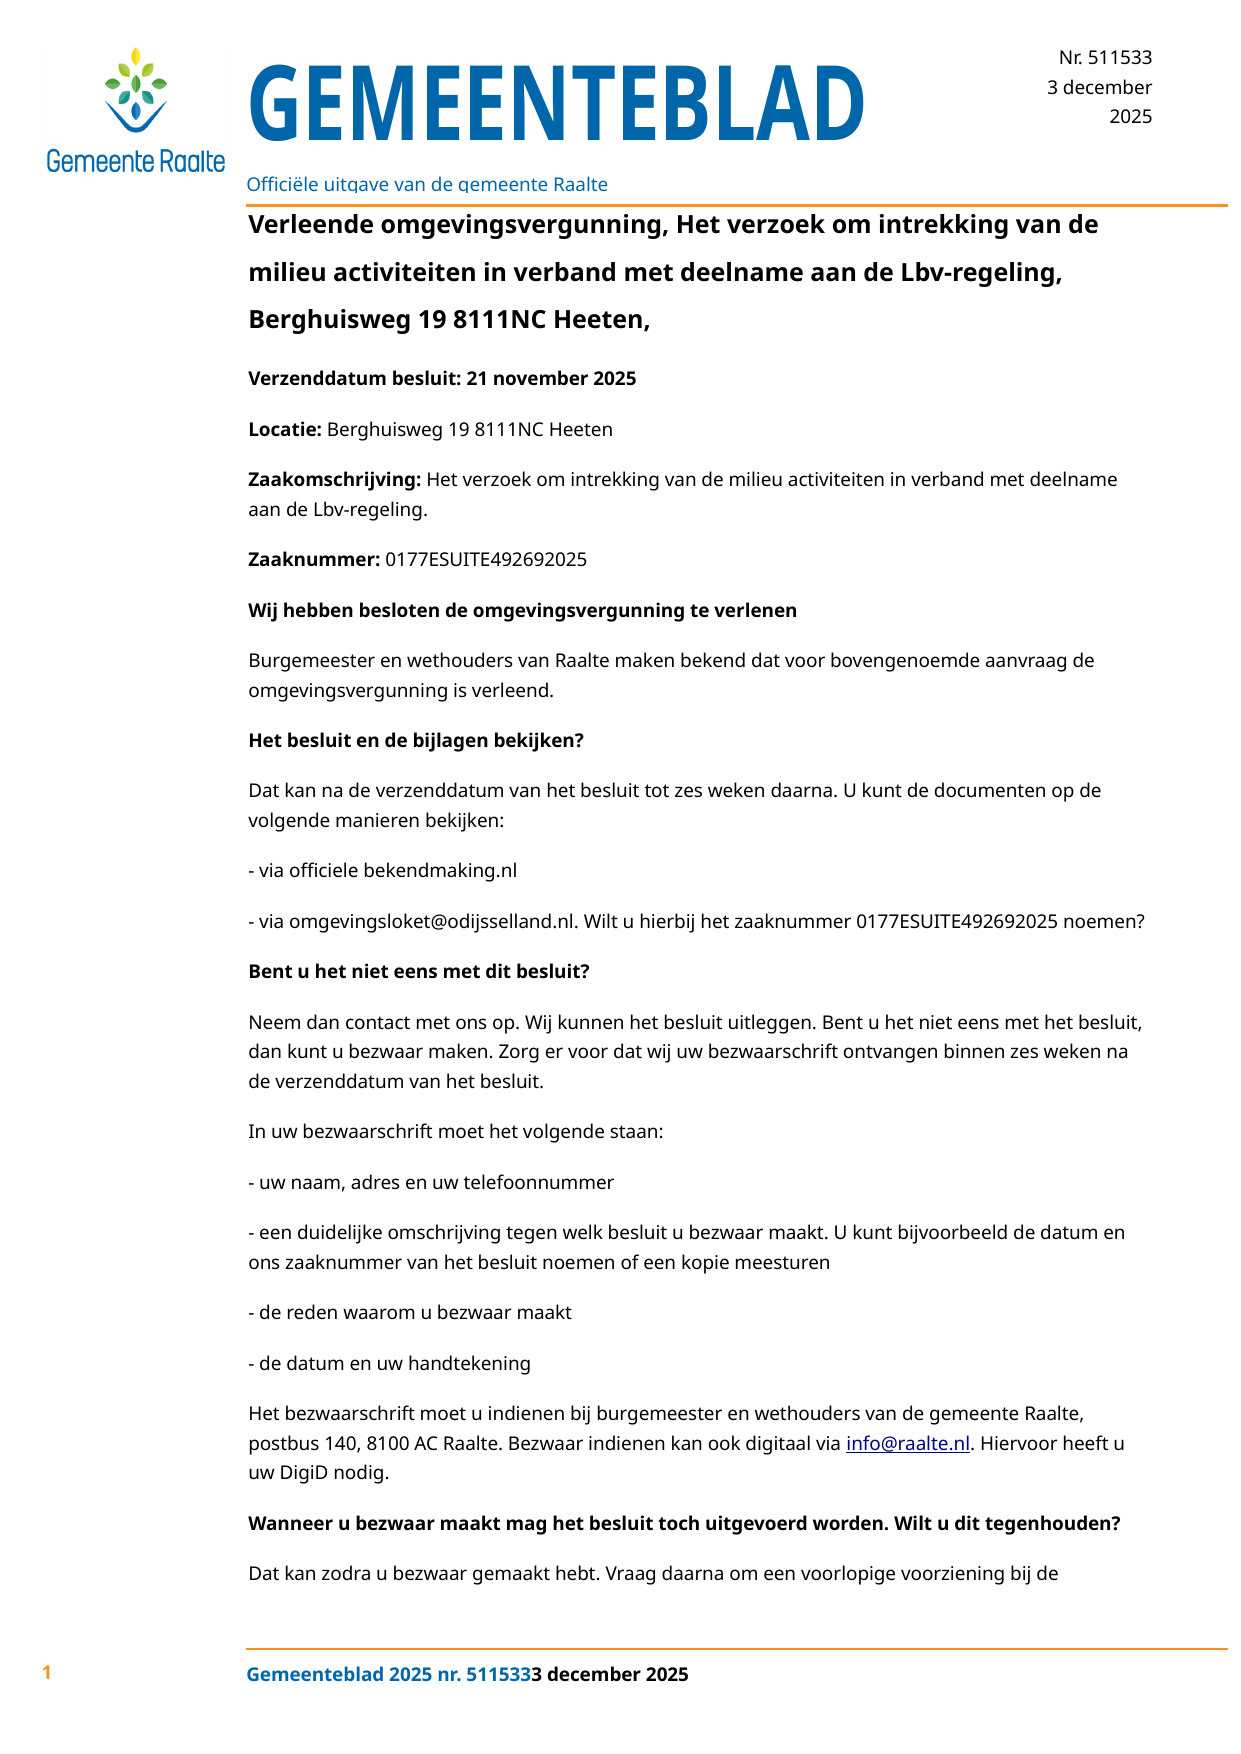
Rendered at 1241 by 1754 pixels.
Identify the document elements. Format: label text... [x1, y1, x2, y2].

text - de reden waarom u bezwaar maakt [248, 1299, 1152, 1325]
text Verleende omgevingsvergunning, Het verzoek om intrekking van de milieu activiteiten in verband met deelname aan de Lbv-regeling, Berghuisweg 19 8111NC Heeten, [248, 207, 1152, 336]
text In uw bezwaarschrift moet het volgende staan: [248, 1118, 1152, 1144]
text Dat kan zodra u bezwaar gemaakt hebt. Vraag daarna om een voorlopige voorziening bij de [248, 1560, 1152, 1586]
text - uw naam, adres en uw telefoonnummer [248, 1169, 1152, 1194]
text Verzenddatum besluit: 21 november 2025 [248, 366, 1152, 391]
text Burgemeester en wethouders van Raalte maken bekend dat voor bovengenoemde aanvraag de omgevingsvergunning is verleend. [248, 647, 1152, 702]
text - via omgevingsloket@odijsselland.nl. Wilt u hierbij het zaaknummer 0177ESUITE492692025 noemen? [248, 908, 1152, 934]
text Het bezwaarschrift moet u indienen bij burgemeester en wethouders van de gemeente Raalte, postbus 140, 8100 AC Raalte. Bezwaar indienen kan ook digitaal via info@raalte.nl. Hiervoor heeft u uw DigiD nodig. [248, 1400, 1152, 1485]
text Locatie: Berghuisweg 19 8111NC Heeten [248, 416, 1152, 442]
picture [41, 47, 231, 172]
text - via officiele bekendmaking.nl [248, 858, 1152, 883]
text - de datum en uw handtekening [248, 1350, 1152, 1375]
text - een duidelijke omschrijving tegen welk besluit u bezwaar maakt. U kunt bijvoorbeeld de datum en ons zaaknummer van het besluit noemen of een kopie meesturen [248, 1219, 1152, 1274]
text Zaakomschrijving: Het verzoek om intrekking van de milieu activiteiten in verband met deelname aan de Lbv-regeling. [248, 466, 1152, 522]
text Bent u het niet eens met dit besluit? [248, 958, 1152, 984]
text Het besluit en de bijlagen bekijken? [248, 727, 1152, 753]
text Neem dan contact met ons op. Wij kunnen het besluit uitleggen. Bent u het niet eens met het besluit, dan kunt u bezwaar maken. Zorg er voor dat wij uw bezwaarschrift ontvangen binnen zes weken na de verzenddatum van het besluit. [248, 1009, 1152, 1094]
text Zaaknummer: 0177ESUITE492692025 [248, 546, 1152, 572]
text Wanneer u bezwaar maakt mag het besluit toch uitgevoerd worden. Wilt u dit tegenhouden? [248, 1510, 1152, 1535]
text Wij hebben besloten de omgevingsvergunning te verlenen [248, 597, 1152, 622]
text Dat kan na de verzenddatum van het besluit tot zes weken daarna. U kunt de documenten op de volgende manieren bekijken: [248, 778, 1152, 833]
